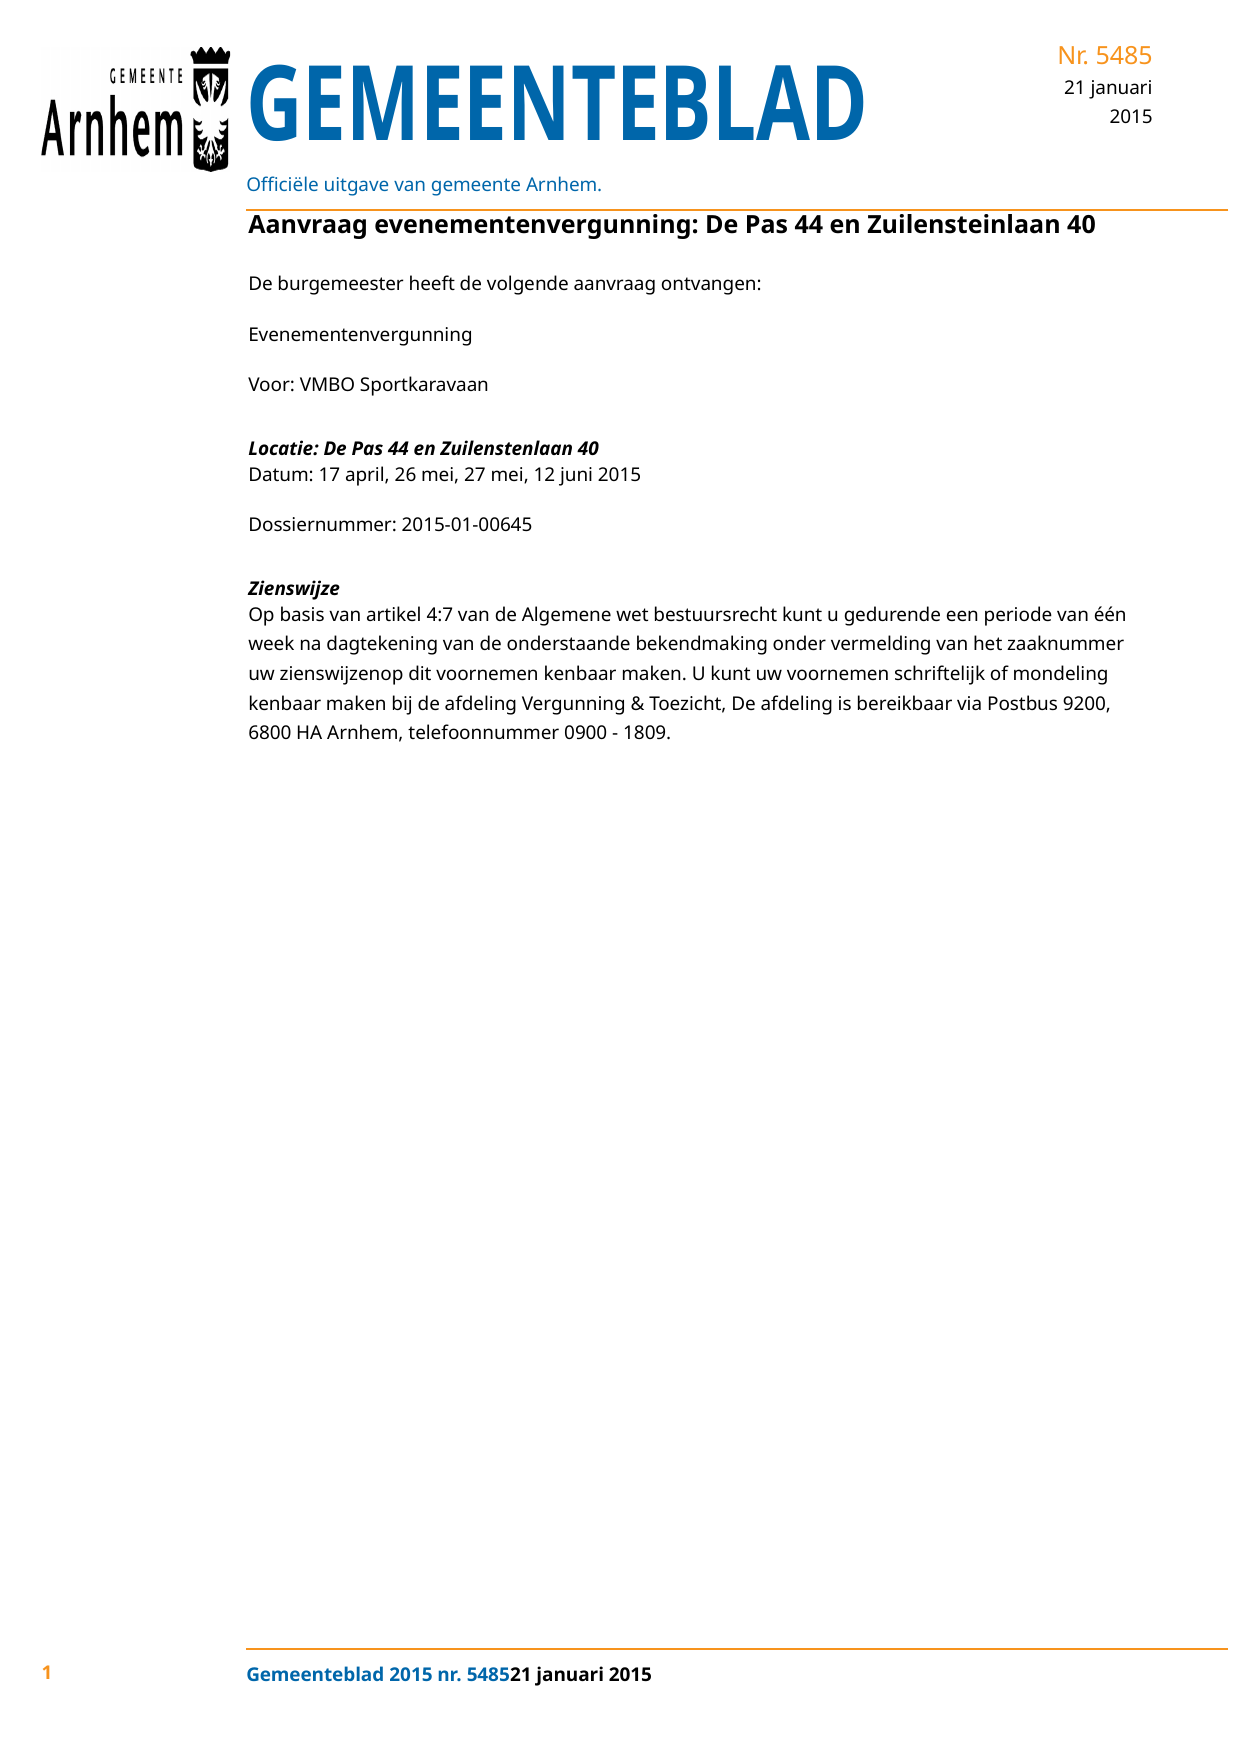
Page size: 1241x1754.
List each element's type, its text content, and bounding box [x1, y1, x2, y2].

text Dossiernummer: 2015-01-00645 [248, 511, 1152, 537]
text Voor: VMBO Sportkaravaan [248, 371, 1152, 397]
text Op basis van artikel 4:7 van de Algemene wet bestuursrecht kunt u gedurende een periode van één week na dagtekening van de onderstaande bekendmaking onder vermelding van het zaaknummer uw zienswijzenop dit voornemen kenbaar maken. U kunt uw voornemen schriftelijk of mondeling kenbaar maken bij de afdeling Vergunning & Toezicht, De afdeling is bereikbaar via Postbus 9200, 6800 HA Arnhem, telefoonnummer 0900 - 1809. [248, 601, 1152, 745]
text Zienswijze [248, 575, 1152, 601]
text Evenementenvergunning [248, 321, 1152, 346]
text Datum: 17 april, 26 mei, 27 mei, 12 juni 2015 [248, 461, 1152, 487]
text De burgemeester heeft de volgende aanvraag ontvangen: [248, 270, 1152, 296]
picture [41, 47, 231, 172]
text Locatie: De Pas 44 en Zuilenstenlaan 40 [248, 435, 1152, 461]
text Aanvraag evenementenvergunning: De Pas 44 en Zuilensteinlaan 40 [248, 211, 1152, 241]
